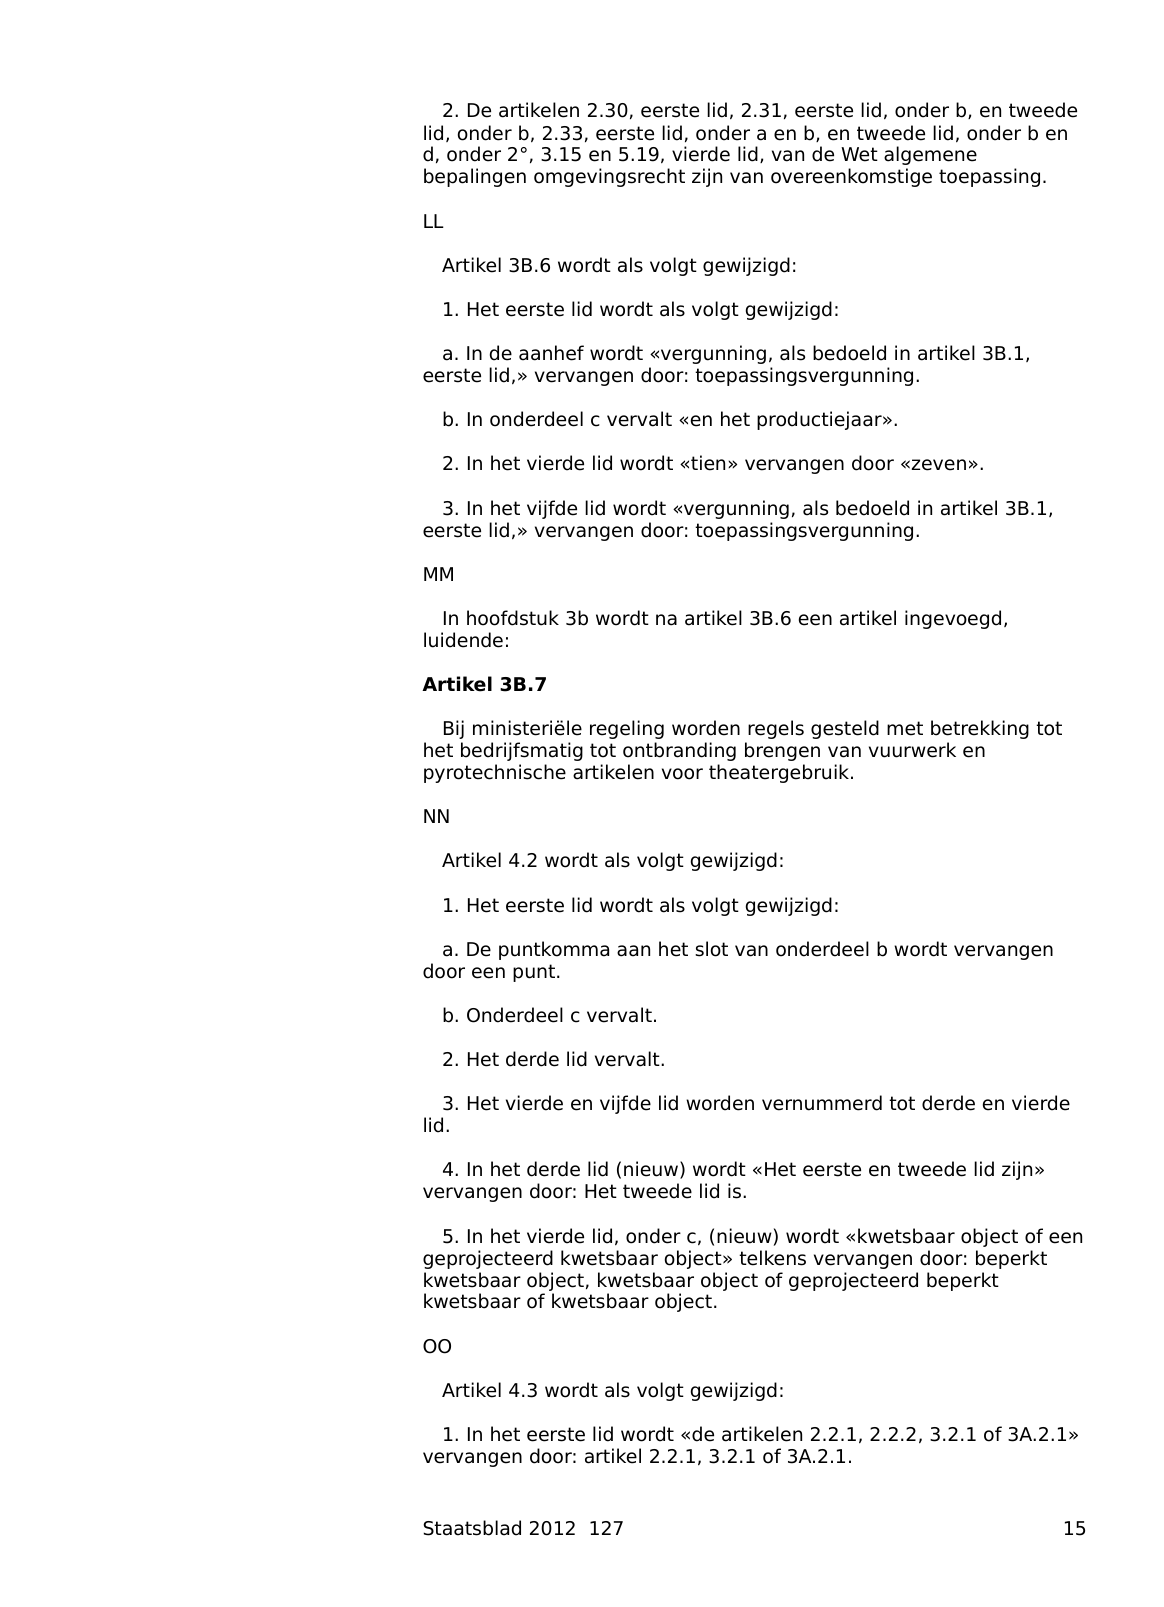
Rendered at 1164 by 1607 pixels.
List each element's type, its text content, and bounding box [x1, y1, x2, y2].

text 3. Het vierde en vijfde lid worden vernummerd tot derde en vierde lid. [422, 1093, 1087, 1137]
text MM [422, 564, 1087, 586]
text b. In onderdeel c vervalt «en het productiejaar». [422, 409, 1087, 431]
text Artikel 4.3 wordt als volgt gewijzigd: [422, 1380, 1087, 1402]
text 1. Het eerste lid wordt als volgt gewijzigd: [422, 894, 1087, 917]
text NN [422, 806, 1087, 828]
text 1. Het eerste lid wordt als volgt gewijzigd: [422, 299, 1087, 321]
text 2. Het derde lid vervalt. [422, 1049, 1087, 1071]
text a. De puntkomma aan het slot van onderdeel b wordt vervangen door een punt. [422, 939, 1087, 983]
text b. Onderdeel c vervalt. [422, 1005, 1087, 1027]
text 2. De artikelen 2.30, eerste lid, 2.31, eerste lid, onder b, en tweede lid, onder b, 2.33, eerste lid, onder a en b, en tweede lid, onder b en d, onder 2°, 3.15 en 5.19, vierde lid, van de Wet algemene bepalingen omgevingsrecht zijn van overeenkomstige toepassing. [422, 100, 1087, 188]
text In hoofdstuk 3b wordt na artikel 3B.6 een artikel ingevoegd, luidende: [422, 608, 1087, 652]
text Artikel 4.2 wordt als volgt gewijzigd: [422, 850, 1087, 872]
text 5. In het vierde lid, onder c, (nieuw) wordt «kwetsbaar object of een geprojecteerd kwetsbaar object» telkens vervangen door: beperkt kwetsbaar object, kwetsbaar object of geprojecteerd beperkt kwetsbaar of kwetsbaar object. [422, 1226, 1087, 1313]
text OO [422, 1336, 1087, 1358]
text 4. In het derde lid (nieuw) wordt «Het eerste en tweede lid zijn» vervangen door: Het tweede lid is. [422, 1159, 1087, 1203]
text 1. In het eerste lid wordt «de artikelen 2.2.1, 2.2.2, 3.2.1 of 3A.2.1» vervangen door: artikel 2.2.1, 3.2.1 of 3A.2.1. [422, 1424, 1087, 1468]
text a. In de aanhef wordt «vergunning, als bedoeld in artikel 3B.1, eerste lid,» vervangen door: toepassingsvergunning. [422, 343, 1087, 387]
text LL [422, 211, 1087, 232]
text 3. In het vijfde lid wordt «vergunning, als bedoeld in artikel 3B.1, eerste lid,» vervangen door: toepassingsvergunning. [422, 497, 1087, 541]
text 2. In het vierde lid wordt «tien» vervangen door «zeven». [422, 453, 1087, 475]
subtitle Artikel 3B.7 [422, 674, 1087, 696]
text Bij ministeriële regeling worden regels gesteld met betrekking tot het bedrijfsmatig tot ontbranding brengen van vuurwerk en pyrotechnische artikelen voor theatergebruik. [422, 718, 1087, 784]
text Artikel 3B.6 wordt als volgt gewijzigd: [422, 255, 1087, 277]
